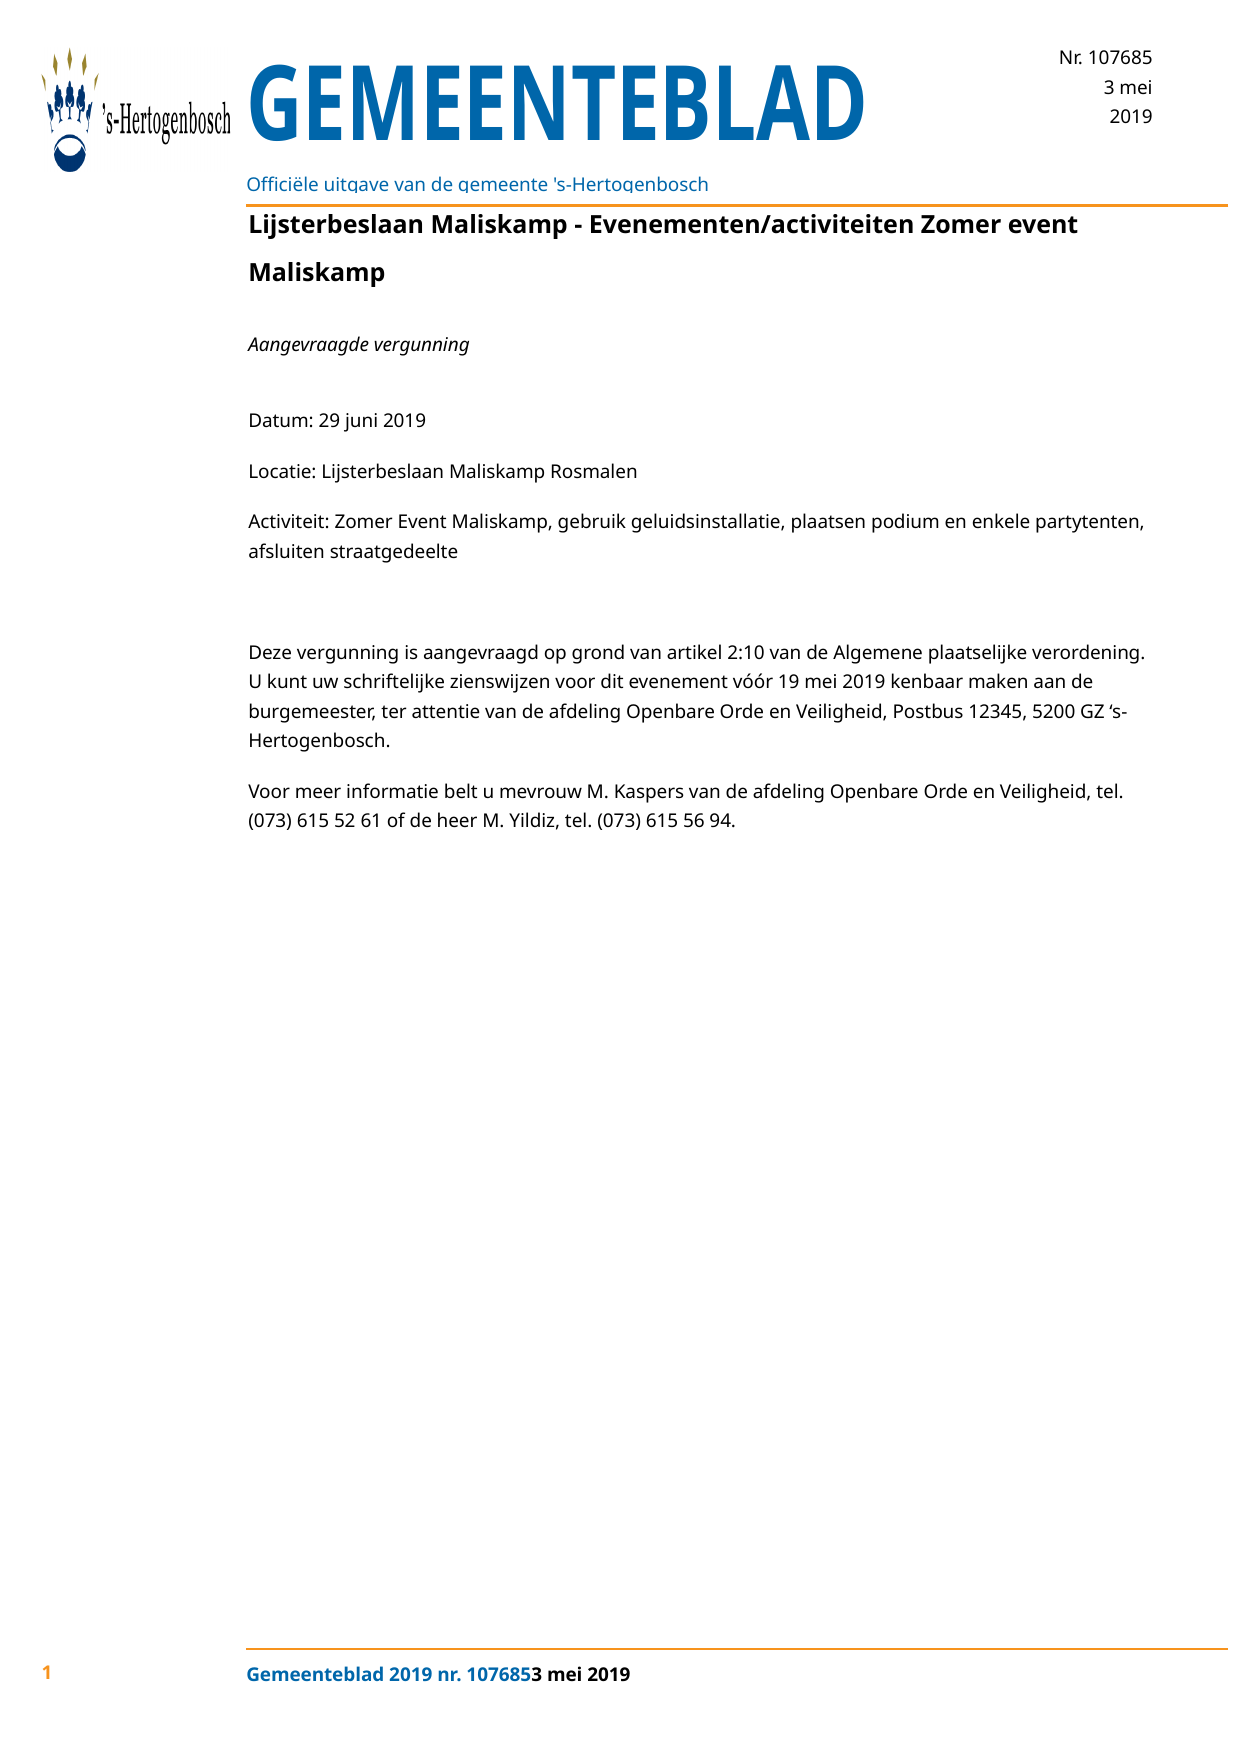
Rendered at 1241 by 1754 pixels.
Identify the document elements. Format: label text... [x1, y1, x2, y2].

text Lijsterbeslaan Maliskamp - Evenementen/activiteiten Zomer event Maliskamp [248, 207, 1152, 288]
text Locatie: Lijsterbeslaan Maliskamp Rosmalen [248, 458, 1152, 484]
text Activiteit: Zomer Event Maliskamp, gebruik geluidsinstallatie, plaatsen podium en enkele partytenten, afsluiten straatgedeelte [248, 508, 1152, 564]
text Datum: 29 juni 2019 [248, 408, 1152, 433]
text Aangevraagde vergunning [248, 331, 1152, 357]
picture [41, 47, 231, 172]
text Voor meer informatie belt u mevrouw M. Kaspers van de afdeling Openbare Orde en Veiligheid, tel. (073) 615 52 61 of de heer M. Yildiz, tel. (073) 615 56 94. [248, 778, 1152, 833]
text Deze vergunning is aangevraagd op grond van artikel 2:10 van de Algemene plaatselijke verordening. U kunt uw schriftelijke zienswijzen voor dit evenement vóór 19 mei 2019 kenbaar maken aan de burgemeester, ter attentie van de afdeling Openbare Orde en Veiligheid, Postbus 12345, 5200 GZ ‘s-Hertogenbosch. [248, 639, 1152, 753]
